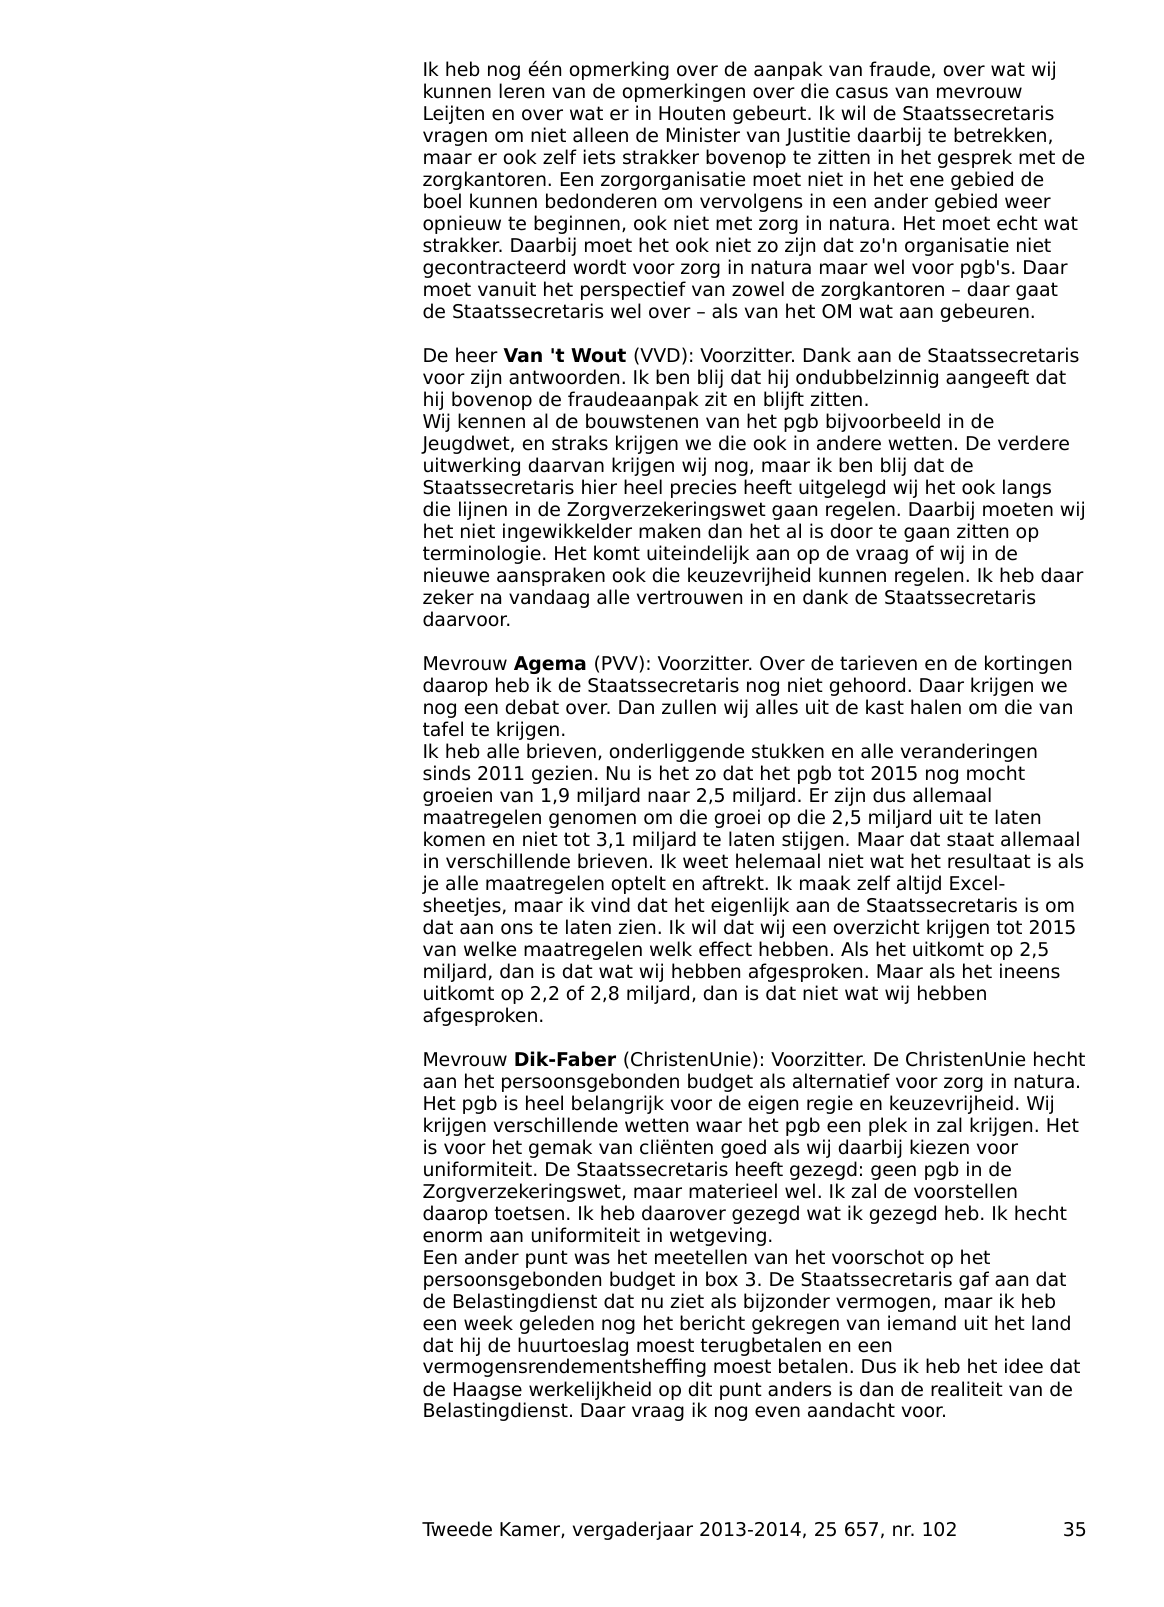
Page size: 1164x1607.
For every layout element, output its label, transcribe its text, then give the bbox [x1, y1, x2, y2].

text De heer Van 't Wout (VVD): Voorzitter. Dank aan de Staatssecretaris voor zijn antwoorden. Ik ben blij dat hij ondubbelzinnig aangeeft dat hij bovenop de fraudeaanpak zit en blijft zitten. [422, 345, 1087, 411]
text Ik heb nog één opmerking over de aanpak van fraude, over wat wij kunnen leren van de opmerkingen over die casus van mevrouw Leijten en over wat er in Houten gebeurt. Ik wil de Staatssecretaris vragen om niet alleen de Minister van Justitie daarbij te betrekken, maar er ook zelf iets strakker bovenop te zitten in het gesprek met de zorgkantoren. Een zorgorganisatie moet niet in het ene gebied de boel kunnen bedonderen om vervolgens in een ander gebied weer opnieuw te beginnen, ook niet met zorg in natura. Het moet echt wat strakker. Daarbij moet het ook niet zo zijn dat zo'n organisatie niet gecontracteerd wordt voor zorg in natura maar wel voor pgb's. Daar moet vanuit het perspectief van zowel de zorgkantoren – daar gaat de Staatssecretaris wel over – als van het OM wat aan gebeuren. [422, 59, 1087, 323]
text Wij kennen al de bouwstenen van het pgb bijvoorbeeld in de Jeugdwet, en straks krijgen we die ook in andere wetten. De verdere uitwerking daarvan krijgen wij nog, maar ik ben blij dat de Staatssecretaris hier heel precies heeft uitgelegd wij het ook langs die lijnen in de Zorgverzekeringswet gaan regelen. Daarbij moeten wij het niet ingewikkelder maken dan het al is door te gaan zitten op terminologie. Het komt uiteindelijk aan op de vraag of wij in de nieuwe aanspraken ook die keuzevrijheid kunnen regelen. Ik heb daar zeker na vandaag alle vertrouwen in en dank de Staatssecretaris daarvoor. [422, 411, 1087, 631]
text Een ander punt was het meetellen van het voorschot op het persoonsgebonden budget in box 3. De Staatssecretaris gaf aan dat de Belastingdienst dat nu ziet als bijzonder vermogen, maar ik heb een week geleden nog het bericht gekregen van iemand uit het land dat hij de huurtoeslag moest terugbetalen en een vermogensrendementsheffing moest betalen. Dus ik heb het idee dat de Haagse werkelijkheid op dit punt anders is dan de realiteit van de Belastingdienst. Daar vraag ik nog even aandacht voor. [422, 1247, 1087, 1422]
text Mevrouw Dik-Faber (ChristenUnie): Voorzitter. De ChristenUnie hecht aan het persoonsgebonden budget als alternatief voor zorg in natura. Het pgb is heel belangrijk voor de eigen regie en keuzevrijheid. Wij krijgen verschillende wetten waar het pgb een plek in zal krijgen. Het is voor het gemak van cliënten goed als wij daarbij kiezen voor uniformiteit. De Staatssecretaris heeft gezegd: geen pgb in de Zorgverzekeringswet, maar materieel wel. Ik zal de voorstellen daarop toetsen. Ik heb daarover gezegd wat ik gezegd heb. Ik hecht enorm aan uniformiteit in wetgeving. [422, 1049, 1087, 1247]
text Mevrouw Agema (PVV): Voorzitter. Over de tarieven en de kortingen daarop heb ik de Staatssecretaris nog niet gehoord. Daar krijgen we nog een debat over. Dan zullen wij alles uit de kast halen om die van tafel te krijgen. [422, 653, 1087, 741]
text Ik heb alle brieven, onderliggende stukken en alle veranderingen sinds 2011 gezien. Nu is het zo dat het pgb tot 2015 nog mocht groeien van 1,9 miljard naar 2,5 miljard. Er zijn dus allemaal maatregelen genomen om die groei op die 2,5 miljard uit te laten komen en niet tot 3,1 miljard te laten stijgen. Maar dat staat allemaal in verschillende brieven. Ik weet helemaal niet wat het resultaat is als je alle maatregelen optelt en aftrekt. Ik maak zelf altijd Excel-sheetjes, maar ik vind dat het eigenlijk aan de Staatssecretaris is om dat aan ons te laten zien. Ik wil dat wij een overzicht krijgen tot 2015 van welke maatregelen welk effect hebben. Als het uitkomt op 2,5 miljard, dan is dat wat wij hebben afgesproken. Maar als het ineens uitkomt op 2,2 of 2,8 miljard, dan is dat niet wat wij hebben afgesproken. [422, 741, 1087, 1027]
